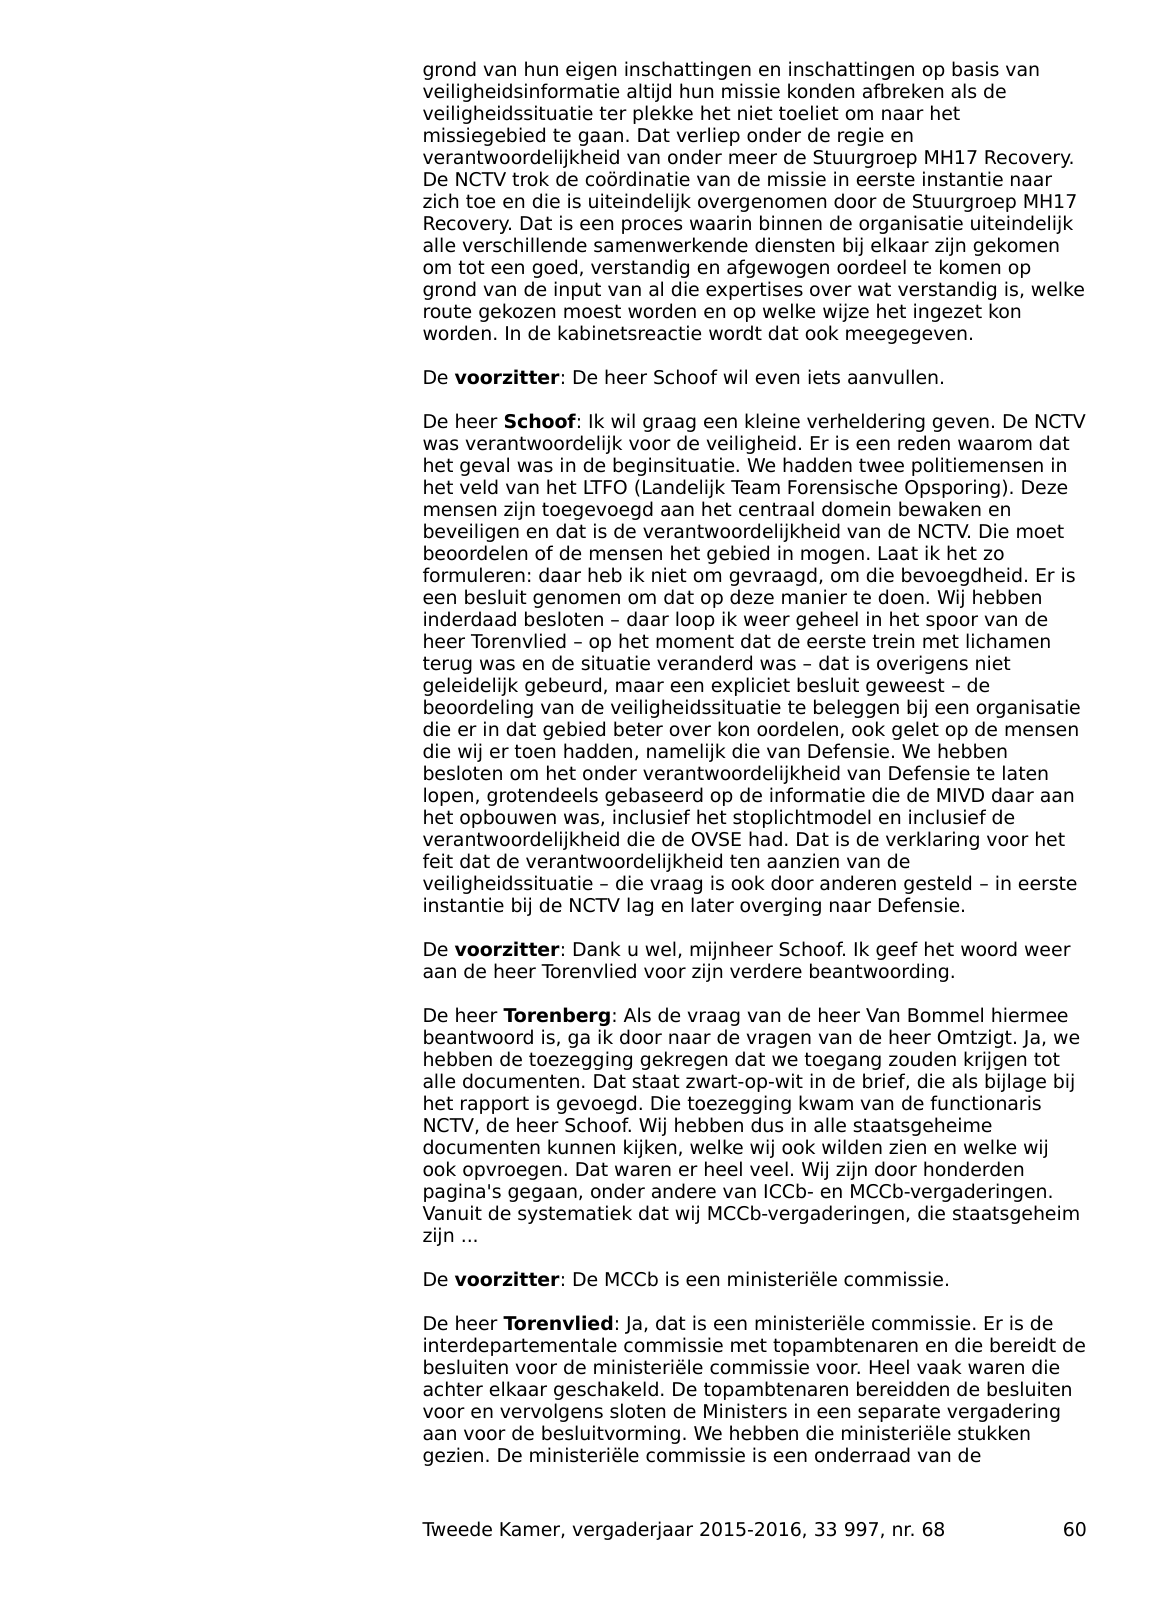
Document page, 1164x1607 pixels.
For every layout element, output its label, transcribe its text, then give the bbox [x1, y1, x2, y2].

text De voorzitter: Dank u wel, mijnheer Schoof. Ik geef het woord weer aan de heer Torenvlied voor zijn verdere beantwoording. [422, 939, 1087, 983]
text De heer Torenvlied: Ja, dat is een ministeriële commissie. Er is de interdepartementale commissie met topambtenaren en die bereidt de besluiten voor de ministeriële commissie voor. Heel vaak waren die achter elkaar geschakeld. De topambtenaren bereidden de besluiten voor en vervolgens sloten de Ministers in een separate vergadering aan voor de besluitvorming. We hebben die ministeriële stukken gezien. De ministeriële commissie is een onderraad van de [422, 1313, 1087, 1467]
text De heer Torenberg: Als de vraag van de heer Van Bommel hiermee beantwoord is, ga ik door naar de vragen van de heer Omtzigt. Ja, we hebben de toezegging gekregen dat we toegang zouden krijgen tot alle documenten. Dat staat zwart-op-wit in de brief, die als bijlage bij het rapport is gevoegd. Die toezegging kwam van de functionaris NCTV, de heer Schoof. Wij hebben dus in alle staatsgeheime documenten kunnen kijken, welke wij ook wilden zien en welke wij ook opvroegen. Dat waren er heel veel. Wij zijn door honderden pagina's gegaan, onder andere van ICCb- en MCCb-vergaderingen. Vanuit de systematiek dat wij MCCb-vergaderingen, die staatsgeheim zijn ... [422, 1005, 1087, 1247]
text De heer Schoof: Ik wil graag een kleine verheldering geven. De NCTV was verantwoordelijk voor de veiligheid. Er is een reden waarom dat het geval was in de beginsituatie. We hadden twee politiemensen in het veld van het LTFO (Landelijk Team Forensische Opsporing). Deze mensen zijn toegevoegd aan het centraal domein bewaken en beveiligen en dat is de verantwoordelijkheid van de NCTV. Die moet beoordelen of de mensen het gebied in mogen. Laat ik het zo formuleren: daar heb ik niet om gevraagd, om die bevoegdheid. Er is een besluit genomen om dat op deze manier te doen. Wij hebben inderdaad besloten – daar loop ik weer geheel in het spoor van de heer Torenvlied – op het moment dat de eerste trein met lichamen terug was en de situatie veranderd was – dat is overigens niet geleidelijk gebeurd, maar een expliciet besluit geweest – de beoordeling van de veiligheidssituatie te beleggen bij een organisatie die er in dat gebied beter over kon oordelen, ook gelet op de mensen die wij er toen hadden, namelijk die van Defensie. We hebben besloten om het onder verantwoordelijkheid van Defensie te laten lopen, grotendeels gebaseerd op de informatie die de MIVD daar aan het opbouwen was, inclusief het stoplichtmodel en inclusief de verantwoordelijkheid die de OVSE had. Dat is de verklaring voor het feit dat de verantwoordelijkheid ten aanzien van de veiligheidssituatie – die vraag is ook door anderen gesteld – in eerste instantie bij de NCTV lag en later overging naar Defensie. [422, 411, 1087, 917]
text De voorzitter: De heer Schoof wil even iets aanvullen. [422, 367, 1087, 389]
text De NCTV trok de coördinatie van de missie in eerste instantie naar zich toe en die is uiteindelijk overgenomen door de Stuurgroep MH17 Recovery. Dat is een proces waarin binnen de organisatie uiteindelijk alle verschillende samenwerkende diensten bij elkaar zijn gekomen om tot een goed, verstandig en afgewogen oordeel te komen op grond van de input van al die expertises over wat verstandig is, welke route gekozen moest worden en op welke wijze het ingezet kon worden. In de kabinetsreactie wordt dat ook meegegeven. [422, 169, 1087, 345]
text De voorzitter: De MCCb is een ministeriële commissie. [422, 1269, 1087, 1291]
text grond van hun eigen inschattingen en inschattingen op basis van veiligheidsinformatie altijd hun missie konden afbreken als de veiligheidssituatie ter plekke het niet toeliet om naar het missiegebied te gaan. Dat verliep onder de regie en verantwoordelijkheid van onder meer de Stuurgroep MH17 Recovery. [422, 59, 1087, 169]
